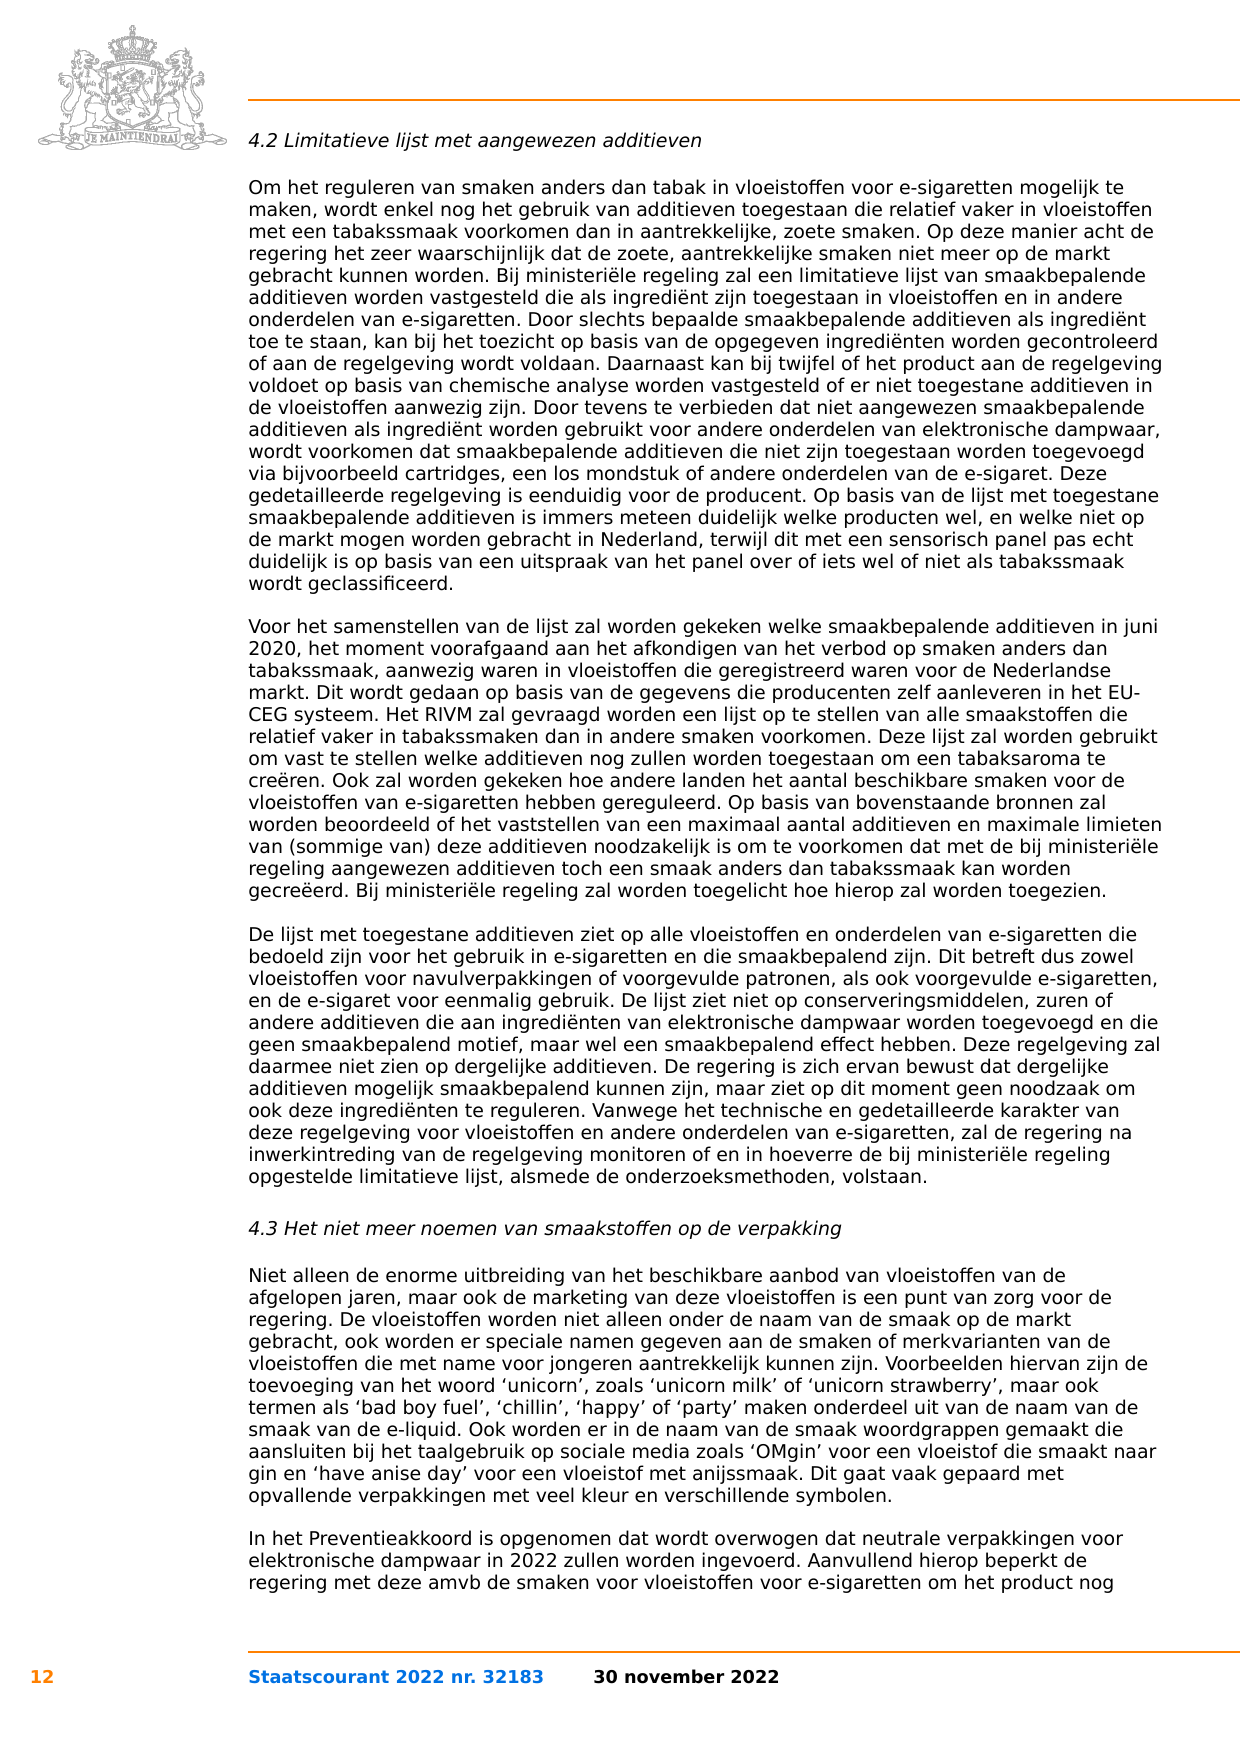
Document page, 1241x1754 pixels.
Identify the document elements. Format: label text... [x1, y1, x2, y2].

subtitle 4.2 Limitatieve lijst met aangewezen additieven [248, 130, 1163, 152]
text In het Preventieakkoord is opgenomen dat wordt overwogen dat neutrale verpakkingen voor elektronische dampwaar in 2022 zullen worden ingevoerd. Aanvullend hierop beperkt de regering met deze amvb de smaken voor vloeistoffen voor e-sigaretten om het product nog [248, 1528, 1163, 1594]
text Voor het samenstellen van de lijst zal worden gekeken welke smaakbepalende additieven in juni 2020, het moment voorafgaand aan het afkondigen van het verbod op smaken anders dan tabakssmaak, aanwezig waren in vloeistoffen die geregistreerd waren voor de Nederlandse markt. Dit wordt gedaan op basis van de gegevens die producenten zelf aanleveren in het EU-CEG systeem. Het RIVM zal gevraagd worden een lijst op te stellen van alle smaakstoffen die relatief vaker in tabakssmaken dan in andere smaken voorkomen. Deze lijst zal worden gebruikt om vast te stellen welke additieven nog zullen worden toegestaan om een tabaksaroma te creëren. Ook zal worden gekeken hoe andere landen het aantal beschikbare smaken voor de vloeistoffen van e-sigaretten hebben gereguleerd. Op basis van bovenstaande bronnen zal worden beoordeeld of het vaststellen van een maximaal aantal additieven en maximale limieten van (sommige van) deze additieven noodzakelijk is om te voorkomen dat met de bij ministeriële regeling aangewezen additieven toch een smaak anders dan tabakssmaak kan worden gecreëerd. Bij ministeriële regeling zal worden toegelicht hoe hierop zal worden toegezien. [248, 616, 1163, 902]
text Om het reguleren van smaken anders dan tabak in vloeistoffen voor e-sigaretten mogelijk te maken, wordt enkel nog het gebruik van additieven toegestaan die relatief vaker in vloeistoffen met een tabakssmaak voorkomen dan in aantrekkelijke, zoete smaken. Op deze manier acht de regering het zeer waarschijnlijk dat de zoete, aantrekkelijke smaken niet meer op de markt gebracht kunnen worden. Bij ministeriële regeling zal een limitatieve lijst van smaakbepalende additieven worden vastgesteld die als ingrediënt zijn toegestaan in vloeistoffen en in andere onderdelen van e-sigaretten. Door slechts bepaalde smaakbepalende additieven als ingrediënt toe te staan, kan bij het toezicht op basis van de opgegeven ingrediënten worden gecontroleerd of aan de regelgeving wordt voldaan. Daarnaast kan bij twijfel of het product aan de regelgeving voldoet op basis van chemische analyse worden vastgesteld of er niet toegestane additieven in de vloeistoffen aanwezig zijn. Door tevens te verbieden dat niet aangewezen smaakbepalende additieven als ingrediënt worden gebruikt voor andere onderdelen van elektronische dampwaar, wordt voorkomen dat smaakbepalende additieven die niet zijn toegestaan worden toegevoegd via bijvoorbeeld cartridges, een los mondstuk of andere onderdelen van de e-sigaret. Deze gedetailleerde regelgeving is eenduidig voor de producent. Op basis van de lijst met toegestane smaakbepalende additieven is immers meteen duidelijk welke producten wel, en welke niet op de markt mogen worden gebracht in Nederland, terwijl dit met een sensorisch panel pas echt duidelijk is op basis van een uitspraak van het panel over of iets wel of niet als tabakssmaak wordt geclassificeerd. [248, 177, 1163, 594]
text Niet alleen de enorme uitbreiding van het beschikbare aanbod van vloeistoffen van de afgelopen jaren, maar ook de marketing van deze vloeistoffen is een punt van zorg voor de regering. De vloeistoffen worden niet alleen onder de naam van de smaak op de markt gebracht, ook worden er speciale namen gegeven aan de smaken of merkvarianten van de vloeistoffen die met name voor jongeren aantrekkelijk kunnen zijn. Voorbeelden hiervan zijn de toevoeging van het woord ‘unicorn’, zoals ‘unicorn milk’ of ‘unicorn strawberry’, maar ook termen als ‘bad boy fuel’, ‘chillin’, ‘happy’ of ‘party’ maken onderdeel uit van de naam van de smaak van de e-liquid. Ook worden er in de naam van de smaak woordgrappen gemaakt die aansluiten bij het taalgebruik op sociale media zoals ‘OMgin’ voor een vloeistof die smaakt naar gin en ‘have anise day’ voor een vloeistof met anijssmaak. Dit gaat vaak gepaard met opvallende verpakkingen met veel kleur en verschillende symbolen. [248, 1265, 1163, 1506]
text De lijst met toegestane additieven ziet op alle vloeistoffen en onderdelen van e-sigaretten die bedoeld zijn voor het gebruik in e-sigaretten en die smaakbepalend zijn. Dit betreft dus zowel vloeistoffen voor navulverpakkingen of voorgevulde patronen, als ook voorgevulde e-sigaretten, en de e-sigaret voor eenmalig gebruik. De lijst ziet niet op conserveringsmiddelen, zuren of andere additieven die aan ingrediënten van elektronische dampwaar worden toegevoegd en die geen smaakbepalend motief, maar wel een smaakbepalend effect hebben. Deze regelgeving zal daarmee niet zien op dergelijke additieven. De regering is zich ervan bewust dat dergelijke additieven mogelijk smaakbepalend kunnen zijn, maar ziet op dit moment geen noodzaak om ook deze ingrediënten te reguleren. Vanwege het technische en gedetailleerde karakter van deze regelgeving voor vloeistoffen en andere onderdelen van e-sigaretten, zal de regering na inwerkintreding van de regelgeving monitoren of en in hoeverre de bij ministeriële regeling opgestelde limitatieve lijst, alsmede de onderzoeksmethoden, volstaan. [248, 924, 1163, 1188]
picture [38, 25, 227, 150]
subtitle 4.3 Het niet meer noemen van smaakstoffen op de verpakking [248, 1218, 1163, 1240]
